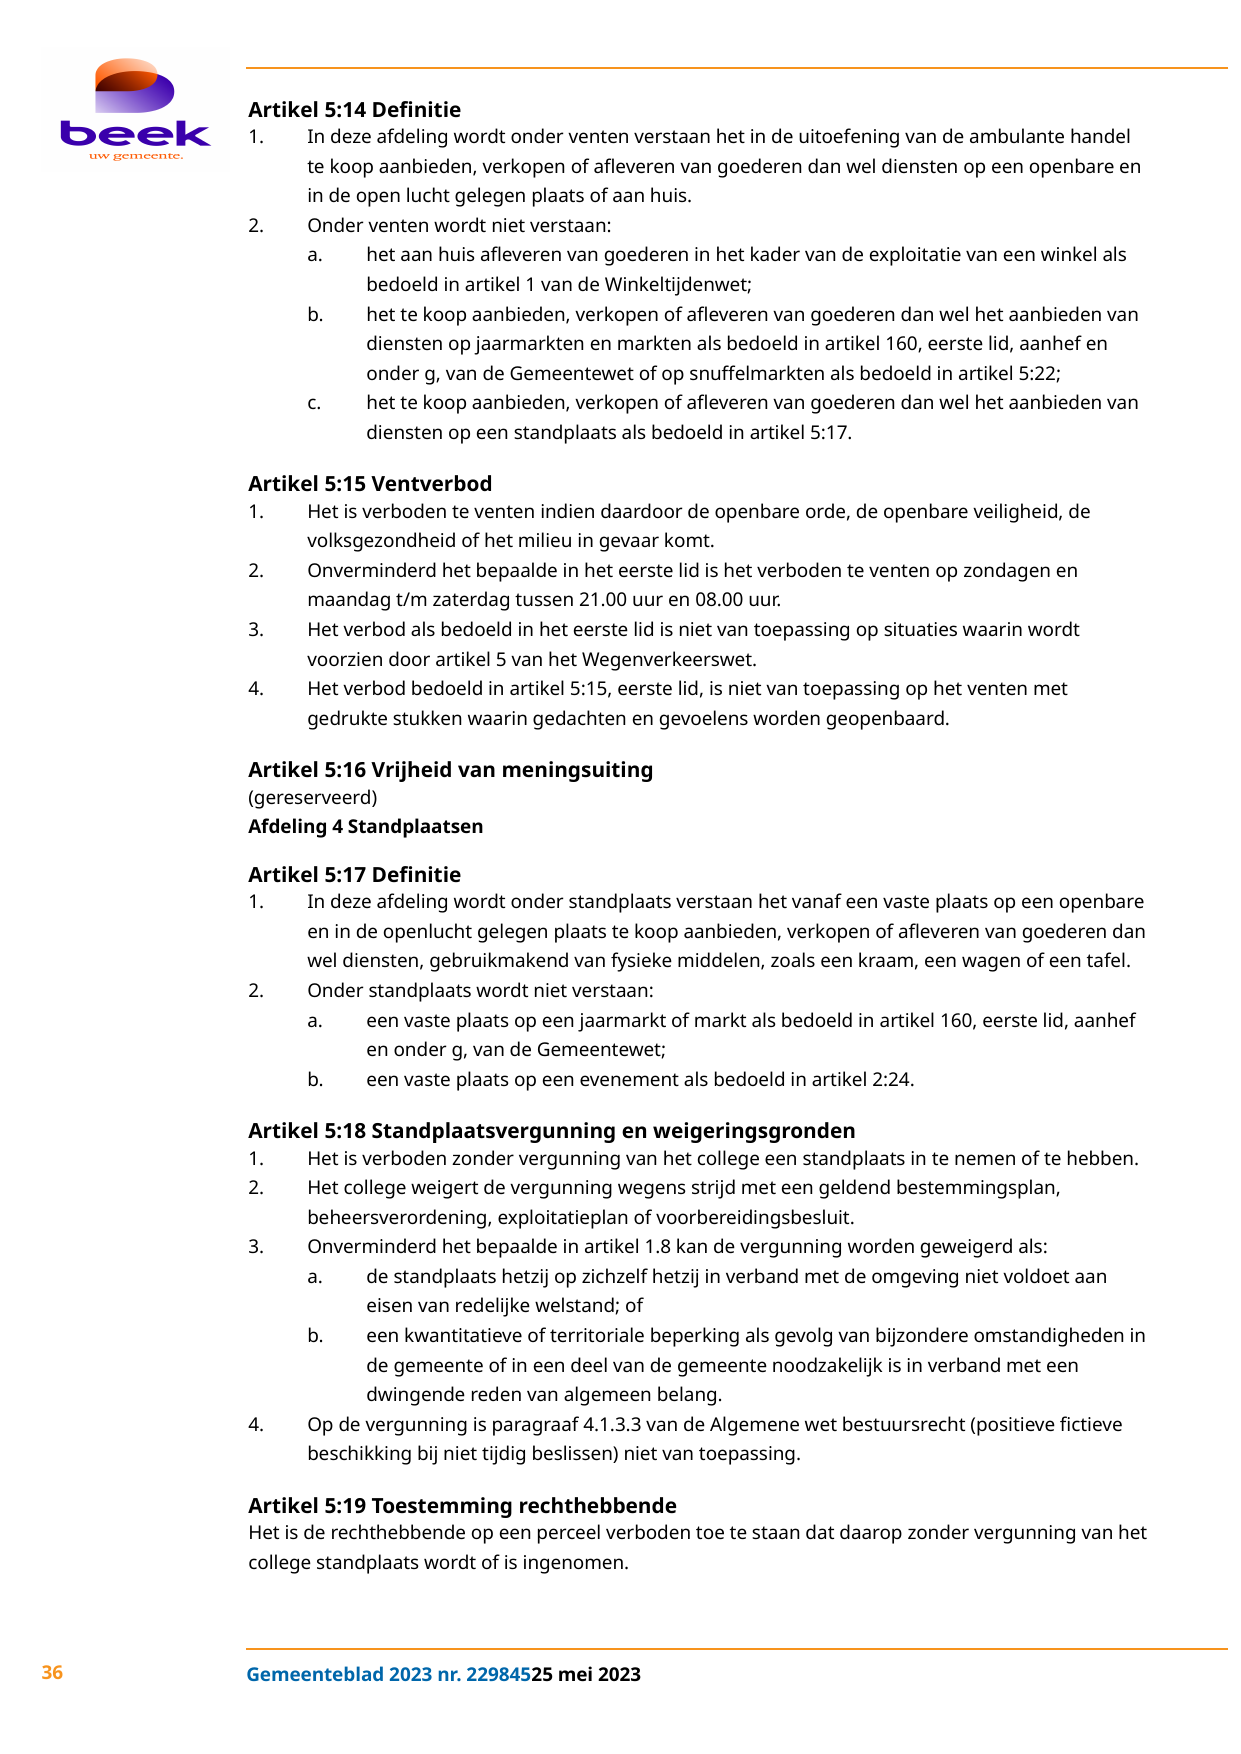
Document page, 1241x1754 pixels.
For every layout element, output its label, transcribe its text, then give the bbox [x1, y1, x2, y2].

text Afdeling 4 Standplaatsen [248, 813, 1152, 839]
list het te koop aanbieden, verkopen of afleveren van goederen dan wel het aanbieden van diensten op een standplaats als bedoeld in artikel 5:17. [307, 389, 1152, 445]
text Artikel 5:18 Standplaatsvergunning en weigeringsgronden [248, 1116, 1152, 1145]
text Artikel 5:14 Definitie [248, 95, 1152, 123]
list een kwantitatieve of territoriale beperking als gevolg van bijzondere omstandigheden in de gemeente of in een deel van de gemeente noodzakelijk is in verband met een dwingende reden van algemeen belang. [307, 1322, 1152, 1407]
text Artikel 5:16 Vrijheid van meningsuiting [248, 755, 1152, 784]
picture [41, 47, 231, 172]
list Onder venten wordt niet verstaan: [248, 212, 1152, 238]
text Artikel 5:19 Toestemming rechthebbende [248, 1491, 1152, 1519]
list het te koop aanbieden, verkopen of afleveren van goederen dan wel het aanbieden van diensten op jaarmarkten en markten als bedoeld in artikel 160, eerste lid, aanhef en onder g, van de Gemeentewet of op snuffelmarkten als bedoeld in artikel 5:22; [307, 301, 1152, 386]
text Het is de rechthebbende op een perceel verboden toe te staan dat daarop zonder vergunning van het college standplaats wordt of is ingenomen. [248, 1519, 1152, 1575]
text (gereserveerd) [248, 784, 1152, 809]
text Artikel 5:15 Ventverbod [248, 469, 1152, 498]
list In deze afdeling wordt onder standplaats verstaan het vanaf een vaste plaats op een openbare en in de openlucht gelegen plaats te koop aanbieden, verkopen of afleveren van goederen dan wel diensten, gebruikmakend van fysieke middelen, zoals een kraam, een wagen of een tafel. [248, 888, 1152, 973]
list Het verbod bedoeld in artikel 5:15, eerste lid, is niet van toepassing op het venten met gedrukte stukken waarin gedachten en gevoelens worden geopenbaard. [248, 675, 1152, 731]
list de standplaats hetzij op zichzelf hetzij in verband met de omgeving niet voldoet aan eisen van redelijke welstand; of [307, 1263, 1152, 1318]
list In deze afdeling wordt onder venten verstaan het in de uitoefening van de ambulante handel te koop aanbieden, verkopen of afleveren van goederen dan wel diensten op een openbare en in de open lucht gelegen plaats of aan huis. [248, 123, 1152, 208]
list Onverminderd het bepaalde in artikel 1.8 kan de vergunning worden geweigerd als: [248, 1233, 1152, 1259]
list Onverminderd het bepaalde in het eerste lid is het verboden te venten op zondagen en maandag t/m zaterdag tussen 21.00 uur en 08.00 uur. [248, 557, 1152, 612]
list Op de vergunning is paragraaf 4.1.3.3 van de Algemene wet bestuursrecht (positieve fictieve beschikking bij niet tijdig beslissen) niet van toepassing. [248, 1411, 1152, 1466]
list Het is verboden te venten indien daardoor de openbare orde, de openbare veiligheid, de volksgezondheid of het milieu in gevaar komt. [248, 498, 1152, 553]
list Het is verboden zonder vergunning van het college een standplaats in te nemen of te hebben. [248, 1145, 1152, 1171]
text Artikel 5:17 Definitie [248, 860, 1152, 888]
list een vaste plaats op een evenement als bedoeld in artikel 2:24. [307, 1066, 1152, 1092]
list Onder standplaats wordt niet verstaan: [248, 977, 1152, 1003]
list het aan huis afleveren van goederen in het kader van de exploitatie van een winkel als bedoeld in artikel 1 van de Winkeltijdenwet; [307, 242, 1152, 297]
list een vaste plaats op een jaarmarkt of markt als bedoeld in artikel 160, eerste lid, aanhef en onder g, van de Gemeentewet; [307, 1007, 1152, 1062]
list Het college weigert de vergunning wegens strijd met een geldend bestemmingsplan, beheersverordening, exploitatieplan of voorbereidingsbesluit. [248, 1174, 1152, 1230]
list Het verbod als bedoeld in het eerste lid is niet van toepassing op situaties waarin wordt voorzien door artikel 5 van het Wegenverkeerswet. [248, 616, 1152, 672]
